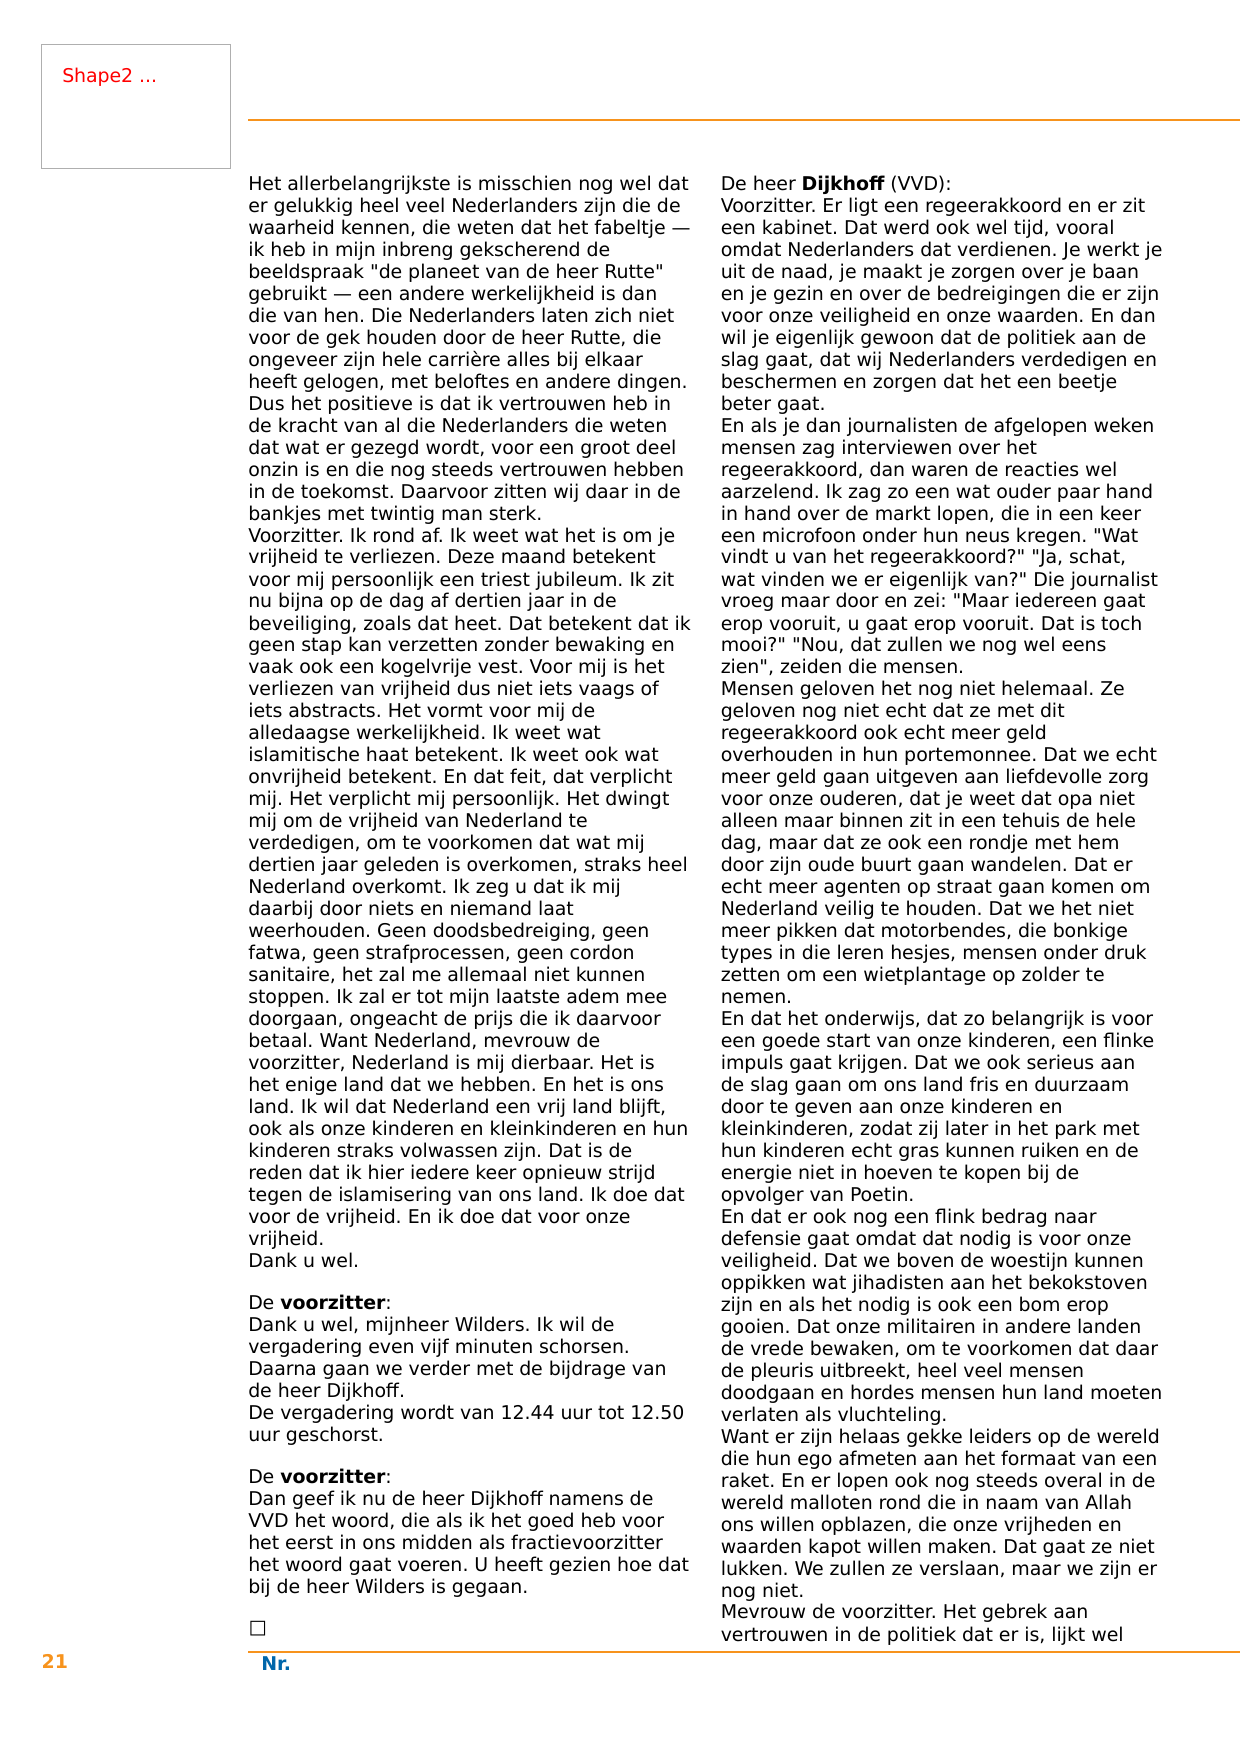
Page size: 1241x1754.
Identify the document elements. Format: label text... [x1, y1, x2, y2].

text De voorzitter: [248, 1466, 691, 1488]
text ⬜ [248, 1617, 691, 1639]
text De voorzitter: [248, 1292, 691, 1314]
text De vergadering wordt van 12.44 uur tot 12.50 uur geschorst. [248, 1402, 691, 1446]
text Dank u wel, mijnheer Wilders. Ik wil de vergadering even vijf minuten schorsen. Daarna gaan we verder met de bijdrage van de heer Dijkhoff. [248, 1314, 691, 1402]
text Voorzitter. Er ligt een regeerakkoord en er zit een kabinet. Dat werd ook wel tijd, vooral omdat Nederlanders dat verdienen. Je werkt je uit de naad, je maakt je zorgen over je baan en je gezin en over de bedreigingen die er zijn voor onze veiligheid en onze waarden. En dan wil je eigenlijk gewoon dat de politiek aan de slag gaat, dat wij Nederlanders verdedigen en beschermen en zorgen dat het een beetje beter gaat. [721, 195, 1163, 414]
text Want er zijn helaas gekke leiders op de wereld die hun ego afmeten aan het formaat van een raket. En er lopen ook nog steeds overal in de wereld malloten rond die in naam van Allah ons willen opblazen, die onze vrijheden en waarden kapot willen maken. Dat gaat ze niet lukken. We zullen ze verslaan, maar we zijn er nog niet. [721, 1426, 1163, 1601]
text Dank u wel. [248, 1250, 691, 1272]
text En dat er ook nog een flink bedrag naar defensie gaat omdat dat nodig is voor onze veiligheid. Dat we boven de woestijn kunnen oppikken wat jihadisten aan het bekokstoven zijn en als het nodig is ook een bom erop gooien. Dat onze militairen in andere landen de vrede bewaken, om te voorkomen dat daar de pleuris uitbreekt, heel veel mensen doodgaan en hordes mensen hun land moeten verlaten als vluchteling. [721, 1206, 1163, 1426]
text Mensen geloven het nog niet helemaal. Ze geloven nog niet echt dat ze met dit regeerakkoord ook echt meer geld overhouden in hun portemonnee. Dat we echt meer geld gaan uitgeven aan liefdevolle zorg voor onze ouderen, dat je weet dat opa niet alleen maar binnen zit in een tehuis de hele dag, maar dat ze ook een rondje met hem door zijn oude buurt gaan wandelen. Dat er echt meer agenten op straat gaan komen om Nederland veilig te houden. Dat we het niet meer pikken dat motorbendes, die bonkige types in die leren hesjes, mensen onder druk zetten om een wietplantage op zolder te nemen. [721, 678, 1163, 1008]
text Dan geef ik nu de heer Dijkhoff namens de VVD het woord, die als ik het goed heb voor het eerst in ons midden als fractievoorzitter het woord gaat voeren. U heeft gezien hoe dat bij de heer Wilders is gegaan. [248, 1488, 691, 1597]
text Voorzitter. Ik rond af. Ik weet wat het is om je vrijheid te verliezen. Deze maand betekent voor mij persoonlijk een triest jubileum. Ik zit nu bijna op de dag af dertien jaar in de beveiliging, zoals dat heet. Dat betekent dat ik geen stap kan verzetten zonder bewaking en vaak ook een kogelvrije vest. Voor mij is het verliezen van vrijheid dus niet iets vaags of iets abstracts. Het vormt voor mij de alledaagse werkelijkheid. Ik weet wat islamitische haat betekent. Ik weet ook wat onvrijheid betekent. En dat feit, dat verplicht mij. Het verplicht mij persoonlijk. Het dwingt mij om de vrijheid van Nederland te verdedigen, om te voorkomen dat wat mij dertien jaar geleden is overkomen, straks heel Nederland overkomt. Ik zeg u dat ik mij daarbij door niets en niemand laat weerhouden. Geen doodsbedreiging, geen fatwa, geen strafprocessen, geen cordon sanitaire, het zal me allemaal niet kunnen stoppen. Ik zal er tot mijn laatste adem mee doorgaan, ongeacht de prijs die ik daarvoor betaal. Want Nederland, mevrouw de voorzitter, Nederland is mij dierbaar. Het is het enige land dat we hebben. En het is ons land. Ik wil dat Nederland een vrij land blijft, ook als onze kinderen en kleinkinderen en hun kinderen straks volwassen zijn. Dat is de reden dat ik hier iedere keer opnieuw strijd tegen de islamisering van ons land. Ik doe dat voor de vrijheid. En ik doe dat voor onze vrijheid. [248, 524, 691, 1250]
text En dat het onderwijs, dat zo belangrijk is voor een goede start van onze kinderen, een flinke impuls gaat krijgen. Dat we ook serieus aan de slag gaan om ons land fris en duurzaam door te geven aan onze kinderen en kleinkinderen, zodat zij later in het park met hun kinderen echt gras kunnen ruiken en de energie niet in hoeven te kopen bij de opvolger van Poetin. [721, 1008, 1163, 1206]
text Mevrouw de voorzitter. Het gebrek aan vertrouwen in de politiek dat er is, lijkt wel [721, 1601, 1163, 1645]
text Het allerbelangrijkste is misschien nog wel dat er gelukkig heel veel Nederlanders zijn die de waarheid kennen, die weten dat het fabeltje — ik heb in mijn inbreng gekscherend de beeldspraak "de planeet van de heer Rutte" gebruikt — een andere werkelijkheid is dan die van hen. Die Nederlanders laten zich niet voor de gek houden door de heer Rutte, die ongeveer zijn hele carrière alles bij elkaar heeft gelogen, met beloftes en andere dingen. Dus het positieve is dat ik vertrouwen heb in de kracht van al die Nederlanders die weten dat wat er gezegd wordt, voor een groot deel onzin is en die nog steeds vertrouwen hebben in de toekomst. Daarvoor zitten wij daar in de bankjes met twintig man sterk. [248, 173, 691, 524]
text De heer Dijkhoff (VVD): [721, 173, 1163, 195]
text En als je dan journalisten de afgelopen weken mensen zag interviewen over het regeerakkoord, dan waren de reacties wel aarzelend. Ik zag zo een wat ouder paar hand in hand over de markt lopen, die in een keer een microfoon onder hun neus kregen. "Wat vindt u van het regeerakkoord?" "Ja, schat, wat vinden we er eigenlijk van?" Die journalist vroeg maar door en zei: "Maar iedereen gaat erop vooruit, u gaat erop vooruit. Dat is toch mooi?" "Nou, dat zullen we nog wel eens zien", zeiden die mensen. [721, 414, 1163, 678]
